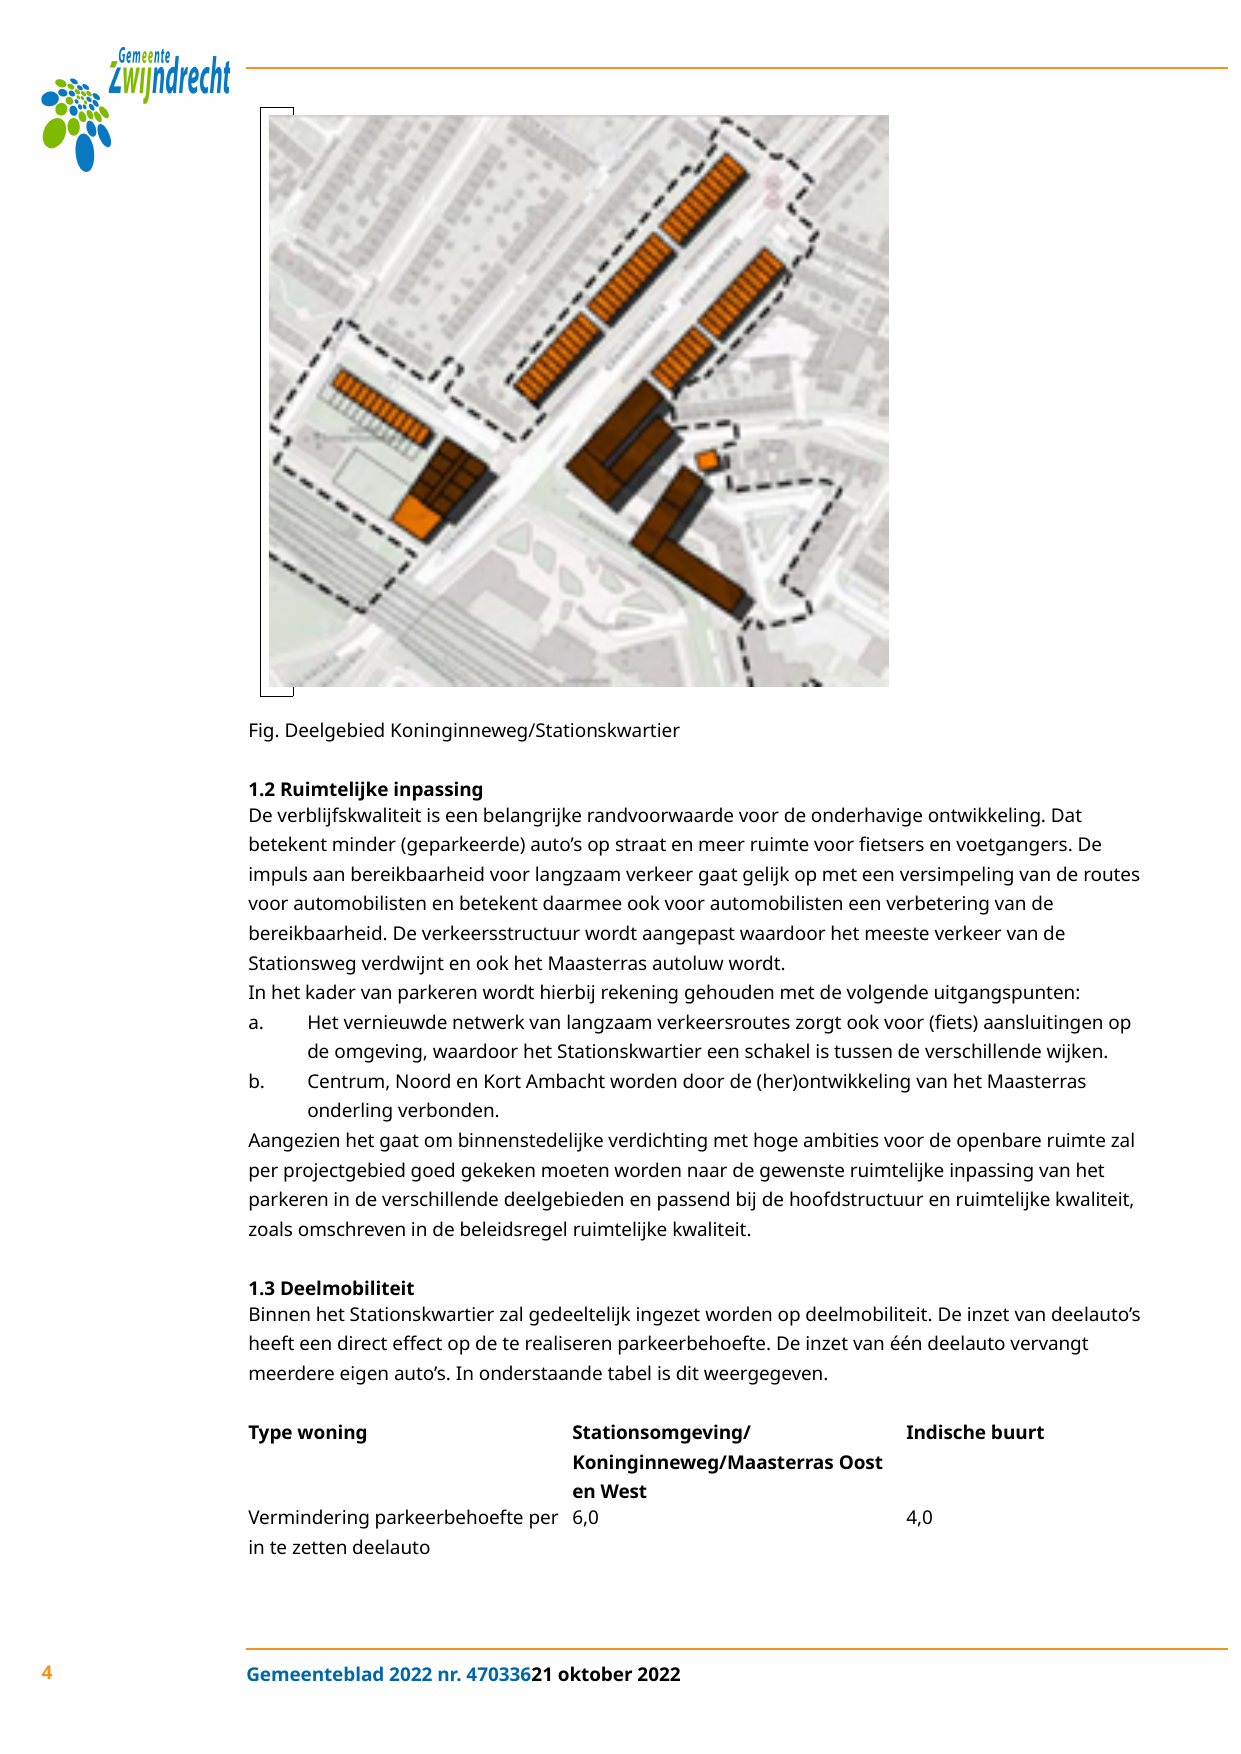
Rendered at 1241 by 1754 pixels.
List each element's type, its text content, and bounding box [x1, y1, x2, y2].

text Fig. Deelgebied Koninginneweg/Stationskwartier [248, 717, 1152, 743]
list Het vernieuwde netwerk van langzaam verkeersroutes zorgt ook voor (fiets) aansluitingen op de omgeving, waardoor het Stationskwartier een schakel is tussen de verschillende wijken. [248, 1009, 1152, 1064]
picture [268, 115, 889, 687]
picture [41, 47, 231, 172]
text De verblijfskwaliteit is een belangrijke randvoorwaarde voor de onderhavige ontwikkeling. Dat betekent minder (geparkeerde) auto’s op straat en meer ruimte voor fietsers en voetgangers. De impuls aan bereikbaarheid voor langzaam verkeer gaat gelijk op met een versimpeling van de routes voor automobilisten en betekent daarmee ook voor automobilisten een verbetering van de bereikbaarheid. De verkeersstructuur wordt aangepast waardoor het meeste verkeer van de Stationsweg verdwijnt en ook het Maasterras autoluw wordt. [248, 802, 1152, 976]
list Centrum, Noord en Kort Ambacht worden door de (her)ontwikkeling van het Maasterras onderling verbonden. [248, 1068, 1152, 1123]
table_cell Vermindering parkeerbehoefte per in te zetten deelauto [248, 1504, 572, 1559]
table_header Type woning [248, 1419, 572, 1504]
text In het kader van parkeren wordt hierbij rekening gehouden met de volgende uitgangspunten: [248, 979, 1152, 1005]
table_header Indische buurt [906, 1419, 1152, 1504]
table_cell 4,0 [906, 1504, 1152, 1559]
table_header Stationsomgeving/Koninginneweg/Maasterras Oost en West [572, 1419, 906, 1504]
text 1.2 Ruimtelijke inpassing [248, 776, 1152, 802]
table_cell 6,0 [572, 1504, 906, 1559]
text Binnen het Stationskwartier zal gedeeltelijk ingezet worden op deelmobiliteit. De inzet van deelauto’s heeft een direct effect op de te realiseren parkeerbehoefte. De inzet van één deelauto vervangt meerdere eigen auto’s. In onderstaande tabel is dit weergegeven. [248, 1301, 1152, 1386]
text Aangezien het gaat om binnenstedelijke verdichting met hoge ambities voor de openbare ruimte zal per projectgebied goed gekeken moeten worden naar de gewenste ruimtelijke inpassing van het parkeren in de verschillende deelgebieden en passend bij de hoofdstructuur en ruimtelijke kwaliteit, zoals omschreven in de beleidsregel ruimtelijke kwaliteit. [248, 1127, 1152, 1242]
text 1.3 Deelmobiliteit [248, 1275, 1152, 1301]
